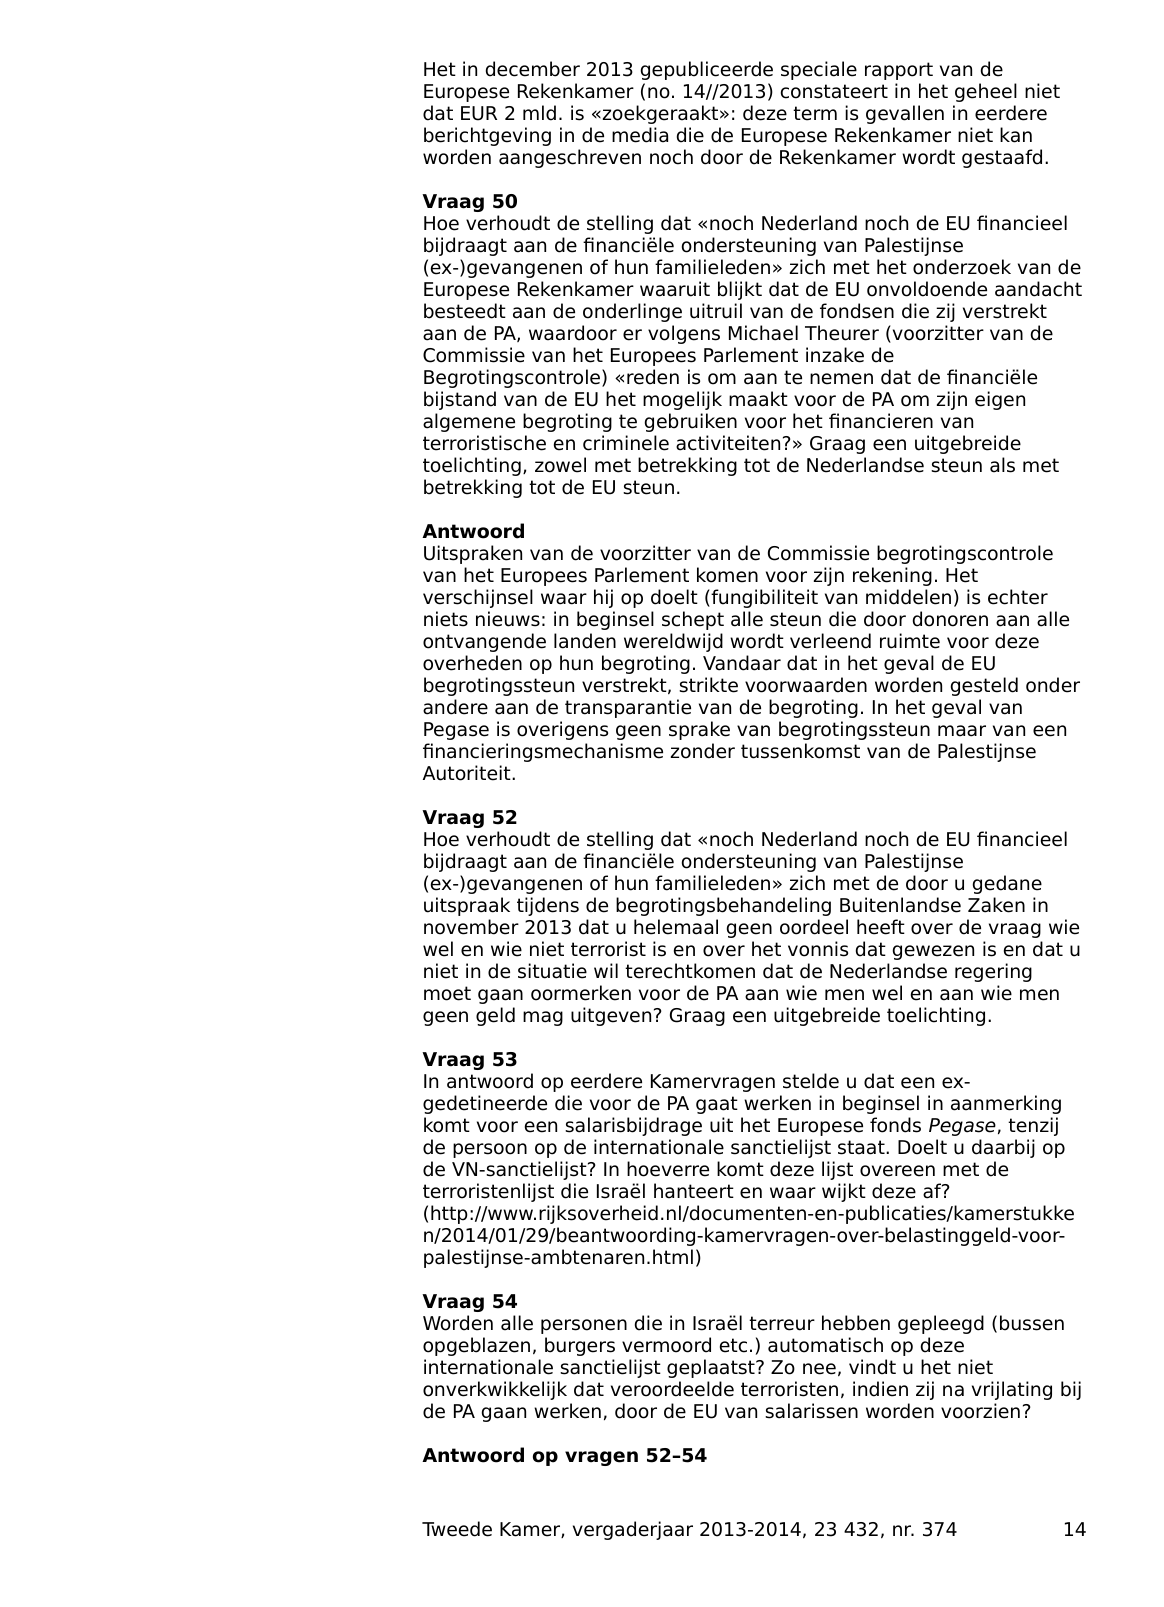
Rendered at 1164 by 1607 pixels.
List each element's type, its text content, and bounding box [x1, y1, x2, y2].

text Worden alle personen die in Israël terreur hebben gepleegd (bussen opgeblazen, burgers vermoord etc.) automatisch op deze internationale sanctielijst geplaatst? Zo nee, vindt u het niet onverkwikkelijk dat veroordeelde terroristen, indien zij na vrijlating bij de PA gaan werken, door de EU van salarissen worden voorzien? [422, 1313, 1087, 1423]
text Hoe verhoudt de stelling dat «noch Nederland noch de EU financieel bijdraagt aan de financiële ondersteuning van Palestijnse (ex-)gevangenen of hun familieleden» zich met het onderzoek van de Europese Rekenkamer waaruit blijkt dat de EU onvoldoende aandacht besteedt aan de onderlinge uitruil van de fondsen die zij verstrekt aan de PA, waardoor er volgens Michael Theurer (voorzitter van de Commissie van het Europees Parlement inzake de Begrotingscontrole) «reden is om aan te nemen dat de financiële bijstand van de EU het mogelijk maakt voor de PA om zijn eigen algemene begroting te gebruiken voor het financieren van terroristische en criminele activiteiten?» Graag een uitgebreide toelichting, zowel met betrekking tot de Nederlandse steun als met betrekking tot de EU steun. [422, 213, 1087, 499]
text Vraag 52 [422, 807, 1087, 829]
text Antwoord op vragen 52–54 [422, 1445, 1087, 1467]
text Uitspraken van de voorzitter van de Commissie begrotingscontrole van het Europees Parlement komen voor zijn rekening. Het verschijnsel waar hij op doelt (fungibiliteit van middelen) is echter niets nieuws: in beginsel schept alle steun die door donoren aan alle ontvangende landen wereldwijd wordt verleend ruimte voor deze overheden op hun begroting. Vandaar dat in het geval de EU begrotingssteun verstrekt, strikte voorwaarden worden gesteld onder andere aan de transparantie van de begroting. In het geval van Pegase is overigens geen sprake van begrotingssteun maar van een financieringsmechanisme zonder tussenkomst van de Palestijnse Autoriteit. [422, 543, 1087, 785]
text Vraag 54 [422, 1291, 1087, 1313]
text In antwoord op eerdere Kamervragen stelde u dat een ex-gedetineerde die voor de PA gaat werken in beginsel in aanmerking komt voor een salarisbijdrage uit het Europese fonds Pegase, tenzij de persoon op de internationale sanctielijst staat. Doelt u daarbij op de VN-sanctielijst? In hoeverre komt deze lijst overeen met de terroristenlijst die Israël hanteert en waar wijkt deze af? (http://www.rijksoverheid.nl/documenten-en-publicaties/kamerstukken/2014/01/29/beantwoording-kamervragen-over-belastinggeld-voor-palestijnse-ambtenaren.html) [422, 1071, 1087, 1269]
text Vraag 50 [422, 191, 1087, 213]
text Vraag 53 [422, 1049, 1087, 1071]
text Antwoord [422, 521, 1087, 543]
text Het in december 2013 gepubliceerde speciale rapport van de Europese Rekenkamer (no. 14//2013) constateert in het geheel niet dat EUR 2 mld. is «zoekgeraakt»: deze term is gevallen in eerdere berichtgeving in de media die de Europese Rekenkamer niet kan worden aangeschreven noch door de Rekenkamer wordt gestaafd. [422, 59, 1087, 169]
text Hoe verhoudt de stelling dat «noch Nederland noch de EU financieel bijdraagt aan de financiële ondersteuning van Palestijnse (ex-)gevangenen of hun familieleden» zich met de door u gedane uitspraak tijdens de begrotingsbehandeling Buitenlandse Zaken in november 2013 dat u helemaal geen oordeel heeft over de vraag wie wel en wie niet terrorist is en over het vonnis dat gewezen is en dat u niet in de situatie wil terechtkomen dat de Nederlandse regering moet gaan oormerken voor de PA aan wie men wel en aan wie men geen geld mag uitgeven? Graag een uitgebreide toelichting. [422, 829, 1087, 1027]
